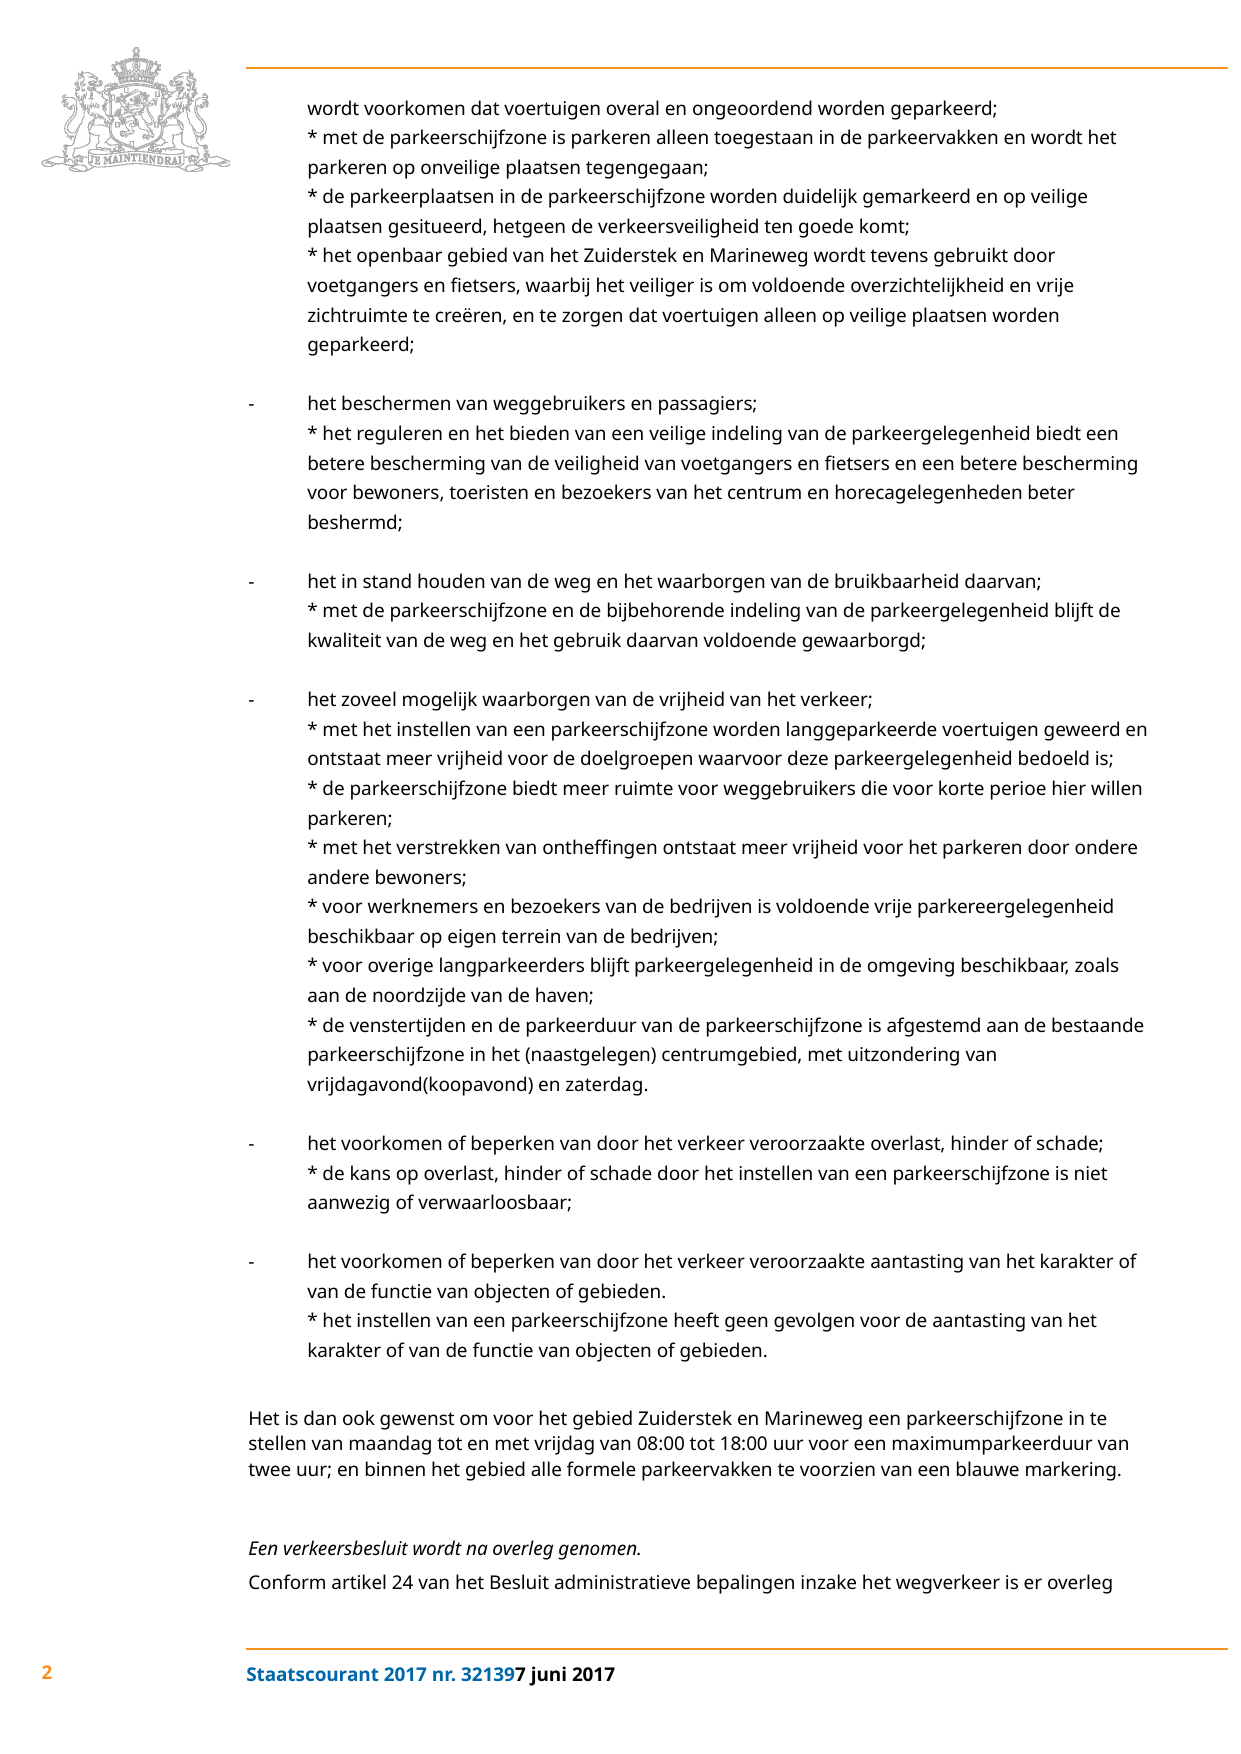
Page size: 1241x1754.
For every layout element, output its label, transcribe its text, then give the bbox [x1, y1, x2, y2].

list het voorkomen of beperken van door het verkeer veroorzaakte aantasting van het karakter of van de functie van objecten of gebieden. [248, 1248, 1152, 1304]
text Het is dan ook gewenst om voor het gebied Zuiderstek en Marineweg een parkeerschijfzone in te stellen van maandag tot en met vrijdag van 08:00 tot 18:00 uur voor een maximumparkeerduur van twee uur; en binnen het gebied alle formele parkeervakken te voorzien van een blauwe markering. [248, 1405, 1152, 1482]
list * met de parkeerschijfzone en de bijbehorende indeling van de parkeergelegenheid blijft de kwaliteit van de weg en het gebruik daarvan voldoende gewaarborgd; [248, 598, 1152, 653]
list * met de parkeerschijfzone is parkeren alleen toegestaan in de parkeervakken en wordt het parkeren op onveilige plaatsen tegengegaan; [248, 124, 1152, 180]
list * de kans op overlast, hinder of schade door het instellen van een parkeerschijfzone is niet aanwezig of verwaarloosbaar; [248, 1160, 1152, 1215]
list * het instellen van een parkeerschijfzone heeft geen gevolgen voor de aantasting van het karakter of van de functie van objecten of gebieden. [248, 1308, 1152, 1363]
list het zoveel mogelijk waarborgen van de vrijheid van het verkeer; [248, 686, 1152, 712]
list * voor overige langparkeerders blijft parkeergelegenheid in de omgeving beschikbaar, zoals aan de noordzijde van de haven; [248, 953, 1152, 1008]
list * met het verstrekken van ontheffingen ontstaat meer vrijheid voor het parkeren door ondere andere bewoners; [248, 834, 1152, 890]
list het in stand houden van de weg en het waarborgen van de bruikbaarheid daarvan; [248, 568, 1152, 594]
list * het openbaar gebied van het Zuiderstek en Marineweg wordt tevens gebruikt door voetgangers en fietsers, waarbij het veiliger is om voldoende overzichtelijkheid en vrije zichtruimte te creëren, en te zorgen dat voertuigen alleen op veilige plaatsen worden geparkeerd; [248, 243, 1152, 357]
list * met het instellen van een parkeerschijfzone worden langgeparkeerde voertuigen geweerd en ontstaat meer vrijheid voor de doelgroepen waarvoor deze parkeergelegenheid bedoeld is; [248, 716, 1152, 771]
list wordt voorkomen dat voertuigen overal en ongeoordend worden geparkeerd; [248, 95, 1152, 121]
list * het reguleren en het bieden van een veilige indeling van de parkeergelegenheid biedt een betere bescherming van de veiligheid van voetgangers en fietsers en een betere bescherming voor bewoners, toeristen en bezoekers van het centrum en horecagelegenheden beter beshermd; [248, 420, 1152, 535]
list * de parkeerplaatsen in de parkeerschijfzone worden duidelijk gemarkeerd en op veilige plaatsen gesitueerd, hetgeen de verkeersveiligheid ten goede komt; [248, 183, 1152, 239]
text Conform artikel 24 van het Besluit administratieve bepalingen inzake het wegverkeer is er overleg [248, 1569, 1152, 1594]
list het voorkomen of beperken van door het verkeer veroorzaakte overlast, hinder of schade; [248, 1130, 1152, 1156]
text Een verkeersbesluit wordt na overleg genomen. [248, 1535, 1152, 1561]
picture [41, 47, 231, 172]
list * de parkeerschijfzone biedt meer ruimte voor weggebruikers die voor korte perioe hier willen parkeren; [248, 775, 1152, 831]
list het beschermen van weggebruikers en passagiers; [248, 391, 1152, 416]
list * de venstertijden en de parkeerduur van de parkeerschijfzone is afgestemd aan de bestaande parkeerschijfzone in het (naastgelegen) centrumgebied, met uitzondering van vrijdagavond(koopavond) en zaterdag. [248, 1012, 1152, 1097]
list * voor werknemers en bezoekers van de bedrijven is voldoende vrije parkereergelegenheid beschikbaar op eigen terrein van de bedrijven; [248, 893, 1152, 949]
